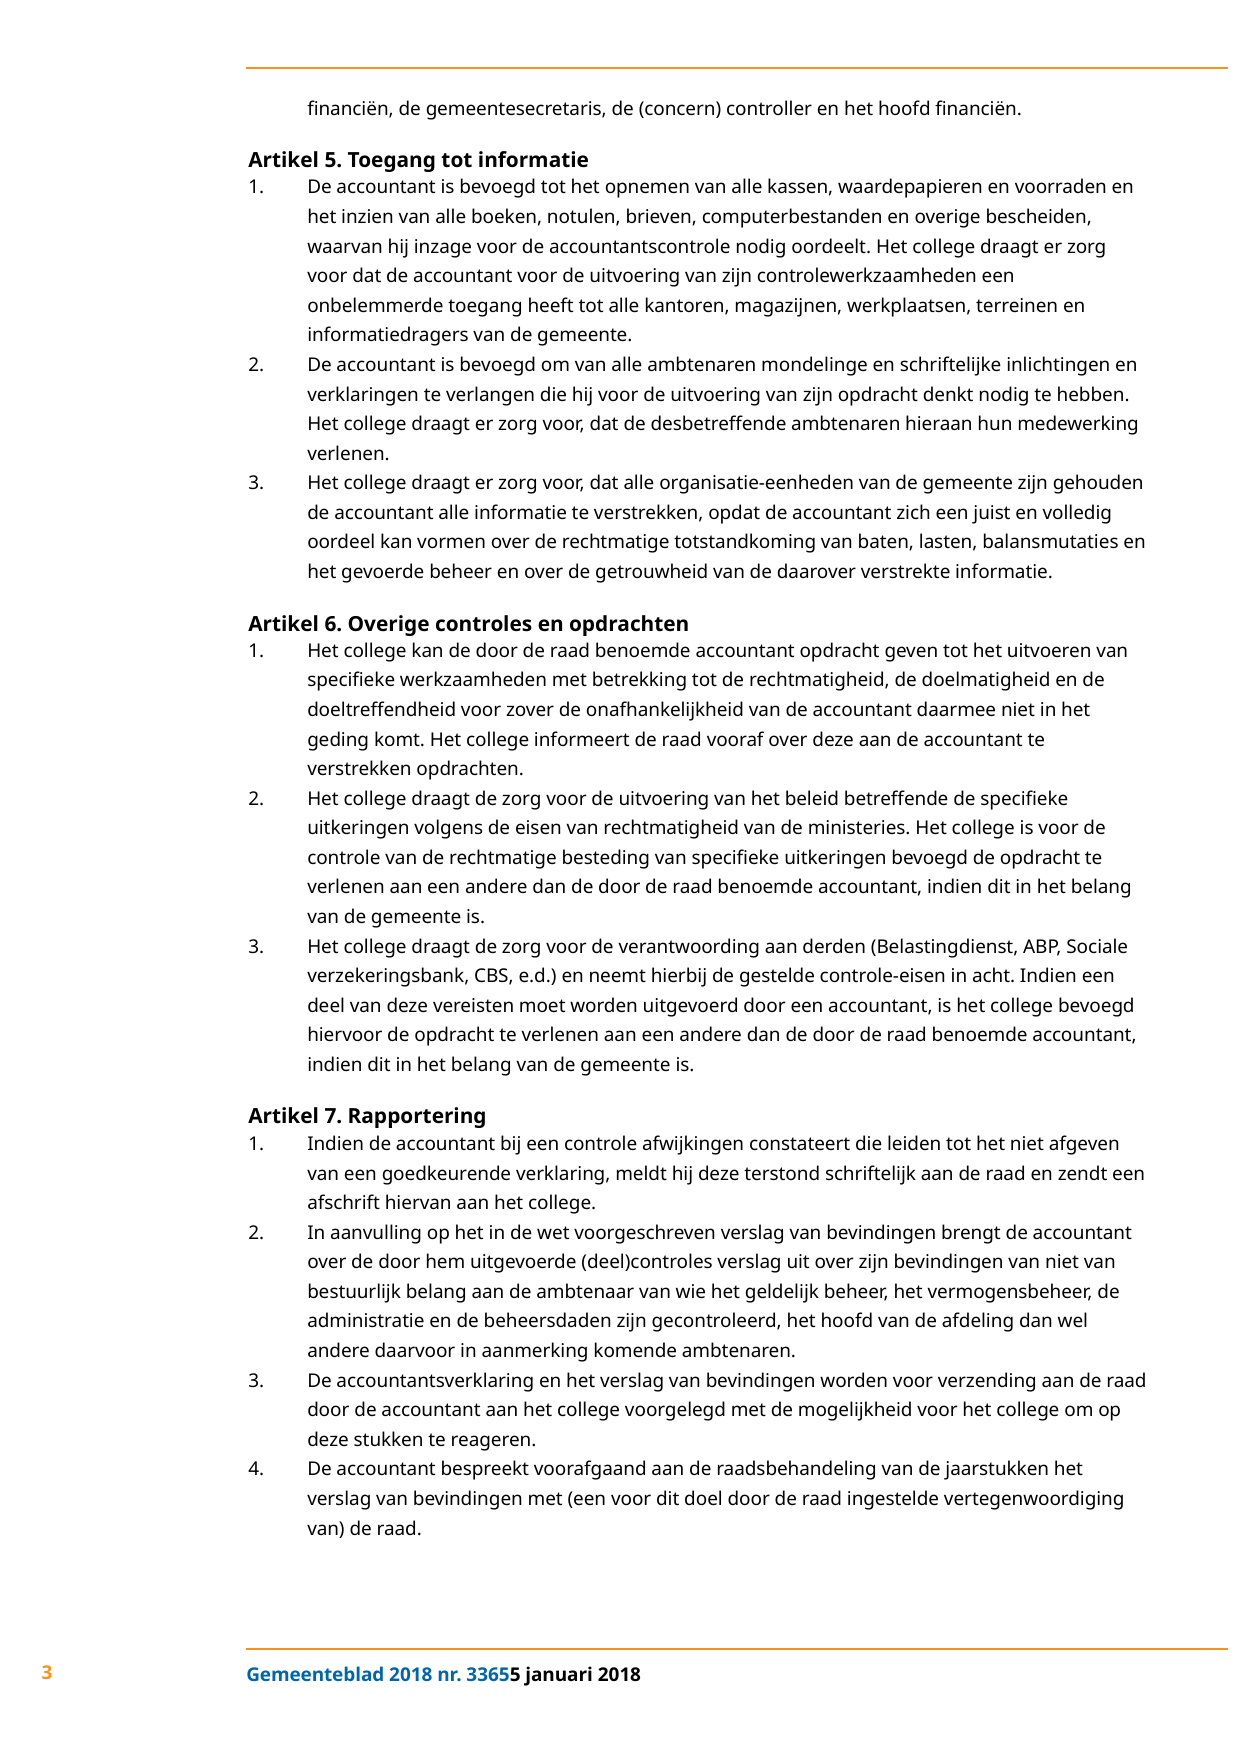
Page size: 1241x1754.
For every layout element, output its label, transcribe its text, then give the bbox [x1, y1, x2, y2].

text Artikel 7. Rapportering [248, 1102, 1152, 1130]
list Het college draagt de zorg voor de verantwoording aan derden (Belastingdienst, ABP, Sociale verzekeringsbank, CBS, e.d.) en neemt hierbij de gestelde controle-eisen in acht. Indien een deel van deze vereisten moet worden uitgevoerd door een accountant, is het college bevoegd hiervoor de opdracht te verlenen aan een andere dan de door de raad benoemde accountant, indien dit in het belang van de gemeente is. [248, 933, 1152, 1077]
list Het college draagt er zorg voor, dat alle organisatie-eenheden van de gemeente zijn gehouden de accountant alle informatie te verstrekken, opdat de accountant zich een juist en volledig oordeel kan vormen over de rechtmatige totstandkoming van baten, lasten, balansmutaties en het gevoerde beheer en over de getrouwheid van de daarover verstrekte informatie. [248, 469, 1152, 584]
list De accountantsverklaring en het verslag van bevindingen worden voor verzending aan de raad door de accountant aan het college voorgelegd met de mogelijkheid voor het college om op deze stukken te reageren. [248, 1367, 1152, 1452]
text Artikel 6. Overige controles en opdrachten [248, 609, 1152, 637]
picture [41, 47, 231, 172]
list Het college kan de door de raad benoemde accountant opdracht geven tot het uitvoeren van specifieke werkzaamheden met betrekking tot de rechtmatigheid, de doelmatigheid en de doeltreffendheid voor zover de onafhankelijkheid van de accountant daarmee niet in het geding komt. Het college informeert de raad vooraf over deze aan de accountant te verstrekken opdrachten. [248, 637, 1152, 781]
list Het college draagt de zorg voor de uitvoering van het beleid betreffende de specifieke uitkeringen volgens de eisen van rechtmatigheid van de ministeries. Het college is voor de controle van de rechtmatige besteding van specifieke uitkeringen bevoegd de opdracht te verlenen aan een andere dan de door de raad benoemde accountant, indien dit in het belang van de gemeente is. [248, 785, 1152, 929]
list financiën, de gemeentesecretaris, de (concern) controller en het hoofd financiën. [248, 95, 1152, 121]
list In aanvulling op het in de wet voorgeschreven verslag van bevindingen brengt de accountant over de door hem uitgevoerde (deel)controles verslag uit over zijn bevindingen van niet van bestuurlijk belang aan de ambtenaar van wie het geldelijk beheer, het vermogensbeheer, de administratie en de beheersdaden zijn gecontroleerd, het hoofd van de afdeling dan wel andere daarvoor in aanmerking komende ambtenaren. [248, 1219, 1152, 1363]
list De accountant bespreekt voorafgaand aan de raadsbehandeling van de jaarstukken het verslag van bevindingen met (een voor dit doel door de raad ingestelde vertegenwoordiging van) de raad. [248, 1456, 1152, 1540]
list Indien de accountant bij een controle afwijkingen constateert die leiden tot het niet afgeven van een goedkeurende verklaring, meldt hij deze terstond schriftelijk aan de raad en zendt een afschrift hiervan aan het college. [248, 1130, 1152, 1215]
text Artikel 5. Toegang tot informatie [248, 145, 1152, 174]
list De accountant is bevoegd om van alle ambtenaren mondelinge en schriftelijke inlichtingen en verklaringen te verlangen die hij voor de uitvoering van zijn opdracht denkt nodig te hebben. Het college draagt er zorg voor, dat de desbetreffende ambtenaren hieraan hun medewerking verlenen. [248, 351, 1152, 466]
list De accountant is bevoegd tot het opnemen van alle kassen, waardepapieren en voorraden en het inzien van alle boeken, notulen, brieven, computerbestanden en overige bescheiden, waarvan hij inzage voor de accountantscontrole nodig oordeelt. Het college draagt er zorg voor dat de accountant voor de uitvoering van zijn controlewerkzaamheden een onbelemmerde toegang heeft tot alle kantoren, magazijnen, werkplaatsen, terreinen en informatiedragers van de gemeente. [248, 174, 1152, 347]
